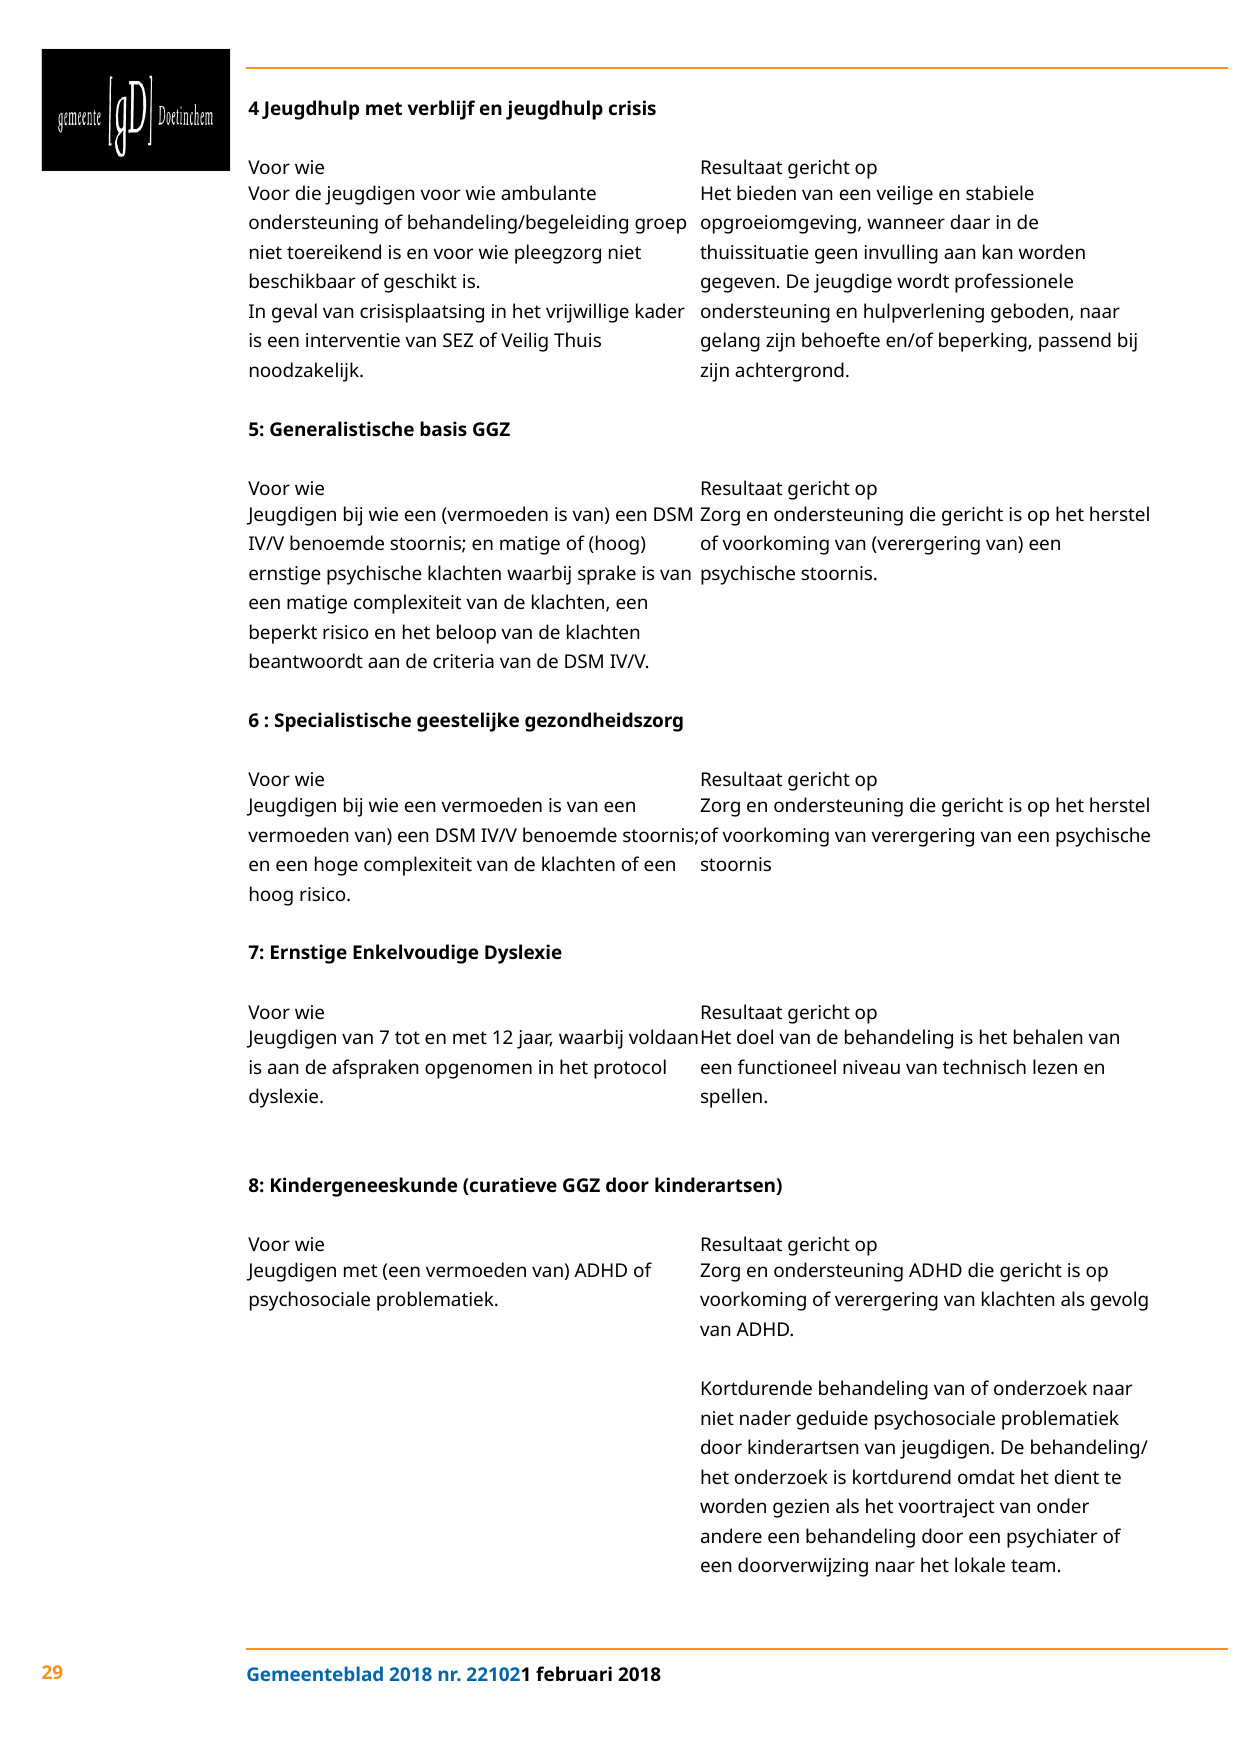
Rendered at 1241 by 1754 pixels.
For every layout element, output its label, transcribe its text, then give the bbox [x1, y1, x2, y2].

picture [41, 47, 231, 172]
table_header Voor wie [248, 1231, 700, 1257]
table_header Resultaat gericht op [700, 475, 1152, 501]
table_header Resultaat gericht op [700, 154, 1152, 180]
table_cell Jeugdigen met (een vermoeden van) ADHD of psychosociale problematiek. [248, 1257, 700, 1578]
table_header Resultaat gericht op [700, 999, 1152, 1024]
table_header Voor wie [248, 154, 700, 180]
text 7: Ernstige Enkelvoudige Dyslexie [248, 939, 1152, 965]
table_cell Jeugdigen van 7 tot en met 12 jaar, waarbij voldaan is aan de afspraken opgenomen in het protocol dyslexie. [248, 1025, 700, 1139]
table_header Voor wie [248, 999, 700, 1024]
table_cell Jeugdigen bij wie een vermoeden is van een vermoeden van) een DSM IV/V benoemde stoornis; en een hoge complexiteit van de klachten of een hoog risico. [248, 792, 700, 907]
text 6 : Specialistische geestelijke gezondheidszorg [248, 707, 1152, 733]
table_cell Het bieden van een veilige en stabiele opgroeiomgeving, wanneer daar in de thuissituatie geen invulling aan kan worden gegeven. De jeugdige wordt professionele ondersteuning en hulpverlening geboden, naar gelang zijn behoefte en/of beperking, passend bij zijn achtergrond. [700, 180, 1152, 383]
table_cell Zorg en ondersteuning die gericht is op het herstel of voorkoming van verergering van een psychische stoornis [700, 792, 1152, 907]
table_cell Jeugdigen bij wie een (vermoeden is van) een DSM IV/V benoemde stoornis; en matige of (hoog) ernstige psychische klachten waarbij sprake is van een matige complexiteit van de klachten, een beperkt risico en het beloop van de klachten beantwoordt aan de criteria van de DSM IV/V. [248, 501, 700, 674]
table_cell Zorg en ondersteuning die gericht is op het herstel of voorkoming van (verergering van) een psychische stoornis. [700, 501, 1152, 674]
table_cell Voor die jeugdigen voor wie ambulante ondersteuning of behandeling/begeleiding groep niet toereikend is en voor wie pleegzorg niet beschikbaar of geschikt is. In geval van crisisplaatsing in het vrijwillige kader is een interventie van SEZ of Veilig Thuis noodzakelijk. [248, 180, 700, 383]
table_header Resultaat gericht op [700, 1231, 1152, 1257]
text 8: Kindergeneeskunde (curatieve GGZ door kinderartsen) [248, 1172, 1152, 1198]
table_header Voor wie [248, 475, 700, 501]
text 5: Generalistische basis GGZ [248, 416, 1152, 442]
table_cell Het doel van de behandeling is het behalen van een functioneel niveau van technisch lezen en spellen. [700, 1025, 1152, 1139]
text 4 Jeugdhulp met verblijf en jeugdhulp crisis [248, 95, 1152, 121]
table_header Voor wie [248, 767, 700, 792]
table_header Resultaat gericht op [700, 767, 1152, 792]
table_cell Zorg en ondersteuning ADHD die gericht is op voorkoming of verergering van klachten als gevolg van ADHD. Kortdurende behandeling van of onderzoek naar niet nader geduide psychosociale problematiek door kinderartsen van jeugdigen. De behandeling/ het onderzoek is kortdurend omdat het dient te worden gezien als het voortraject van onder andere een behandeling door een psychiater of een doorverwijzing naar het lokale team. [700, 1257, 1152, 1578]
